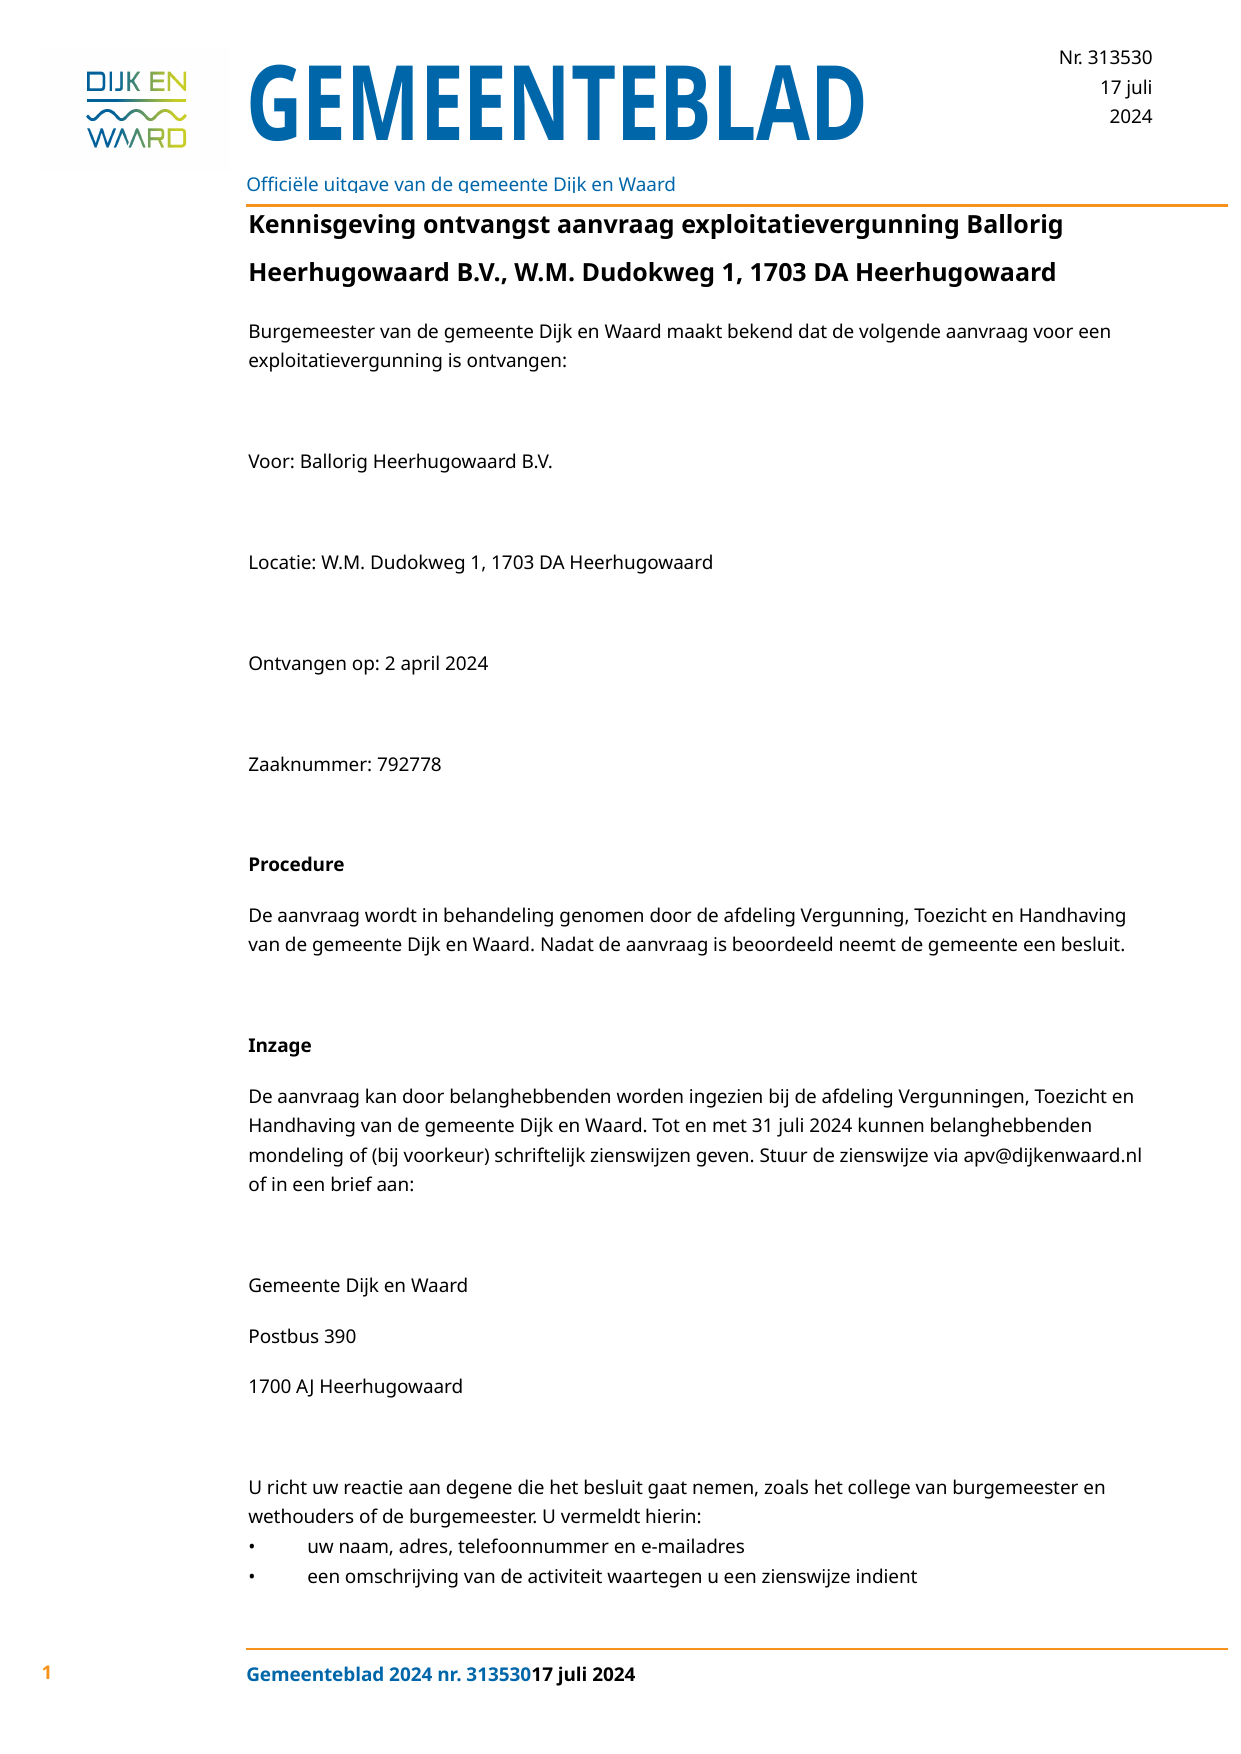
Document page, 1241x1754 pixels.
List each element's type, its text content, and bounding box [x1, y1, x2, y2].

text Zaaknummer: 792778 [248, 751, 1152, 777]
text Burgemeester van de gemeente Dijk en Waard maakt bekend dat de volgende aanvraag voor een exploitatievergunning is ontvangen: [248, 318, 1152, 373]
text Postbus 390 [248, 1323, 1152, 1349]
text U richt uw reactie aan degene die het besluit gaat nemen, zoals het college van burgemeester en wethouders of de burgemeester. U vermeldt hierin: [248, 1474, 1152, 1529]
text 1700 AJ Heerhugowaard [248, 1373, 1152, 1399]
text Locatie: W.M. Dudokweg 1, 1703 DA Heerhugowaard [248, 549, 1152, 575]
picture [41, 47, 231, 172]
text Kennisgeving ontvangst aanvraag exploitatievergunning Ballorig Heerhugowaard B.V., W.M. Dudokweg 1, 1703 DA Heerhugowaard [248, 207, 1152, 288]
list een omschrijving van de activiteit waartegen u een zienswijze indient [248, 1563, 1152, 1589]
list uw naam, adres, telefoonnummer en e-mailadres [248, 1533, 1152, 1559]
text Procedure [248, 852, 1152, 877]
text Inzage [248, 1032, 1152, 1058]
text Ontvangen op: 2 april 2024 [248, 650, 1152, 676]
text Gemeente Dijk en Waard [248, 1272, 1152, 1298]
text De aanvraag kan door belanghebbenden worden ingezien bij de afdeling Vergunningen, Toezicht en Handhaving van de gemeente Dijk en Waard. Tot en met 31 juli 2024 kunnen belanghebbenden mondeling of (bij voorkeur) schriftelijk zienswijzen geven. Stuur de zienswijze via apv@dijkenwaard.nl of in een brief aan: [248, 1083, 1152, 1197]
text Voor: Ballorig Heerhugowaard B.V. [248, 448, 1152, 474]
text De aanvraag wordt in behandeling genomen door de afdeling Vergunning, Toezicht en Handhaving van de gemeente Dijk en Waard. Nadat de aanvraag is beoordeeld neemt de gemeente een besluit. [248, 902, 1152, 957]
